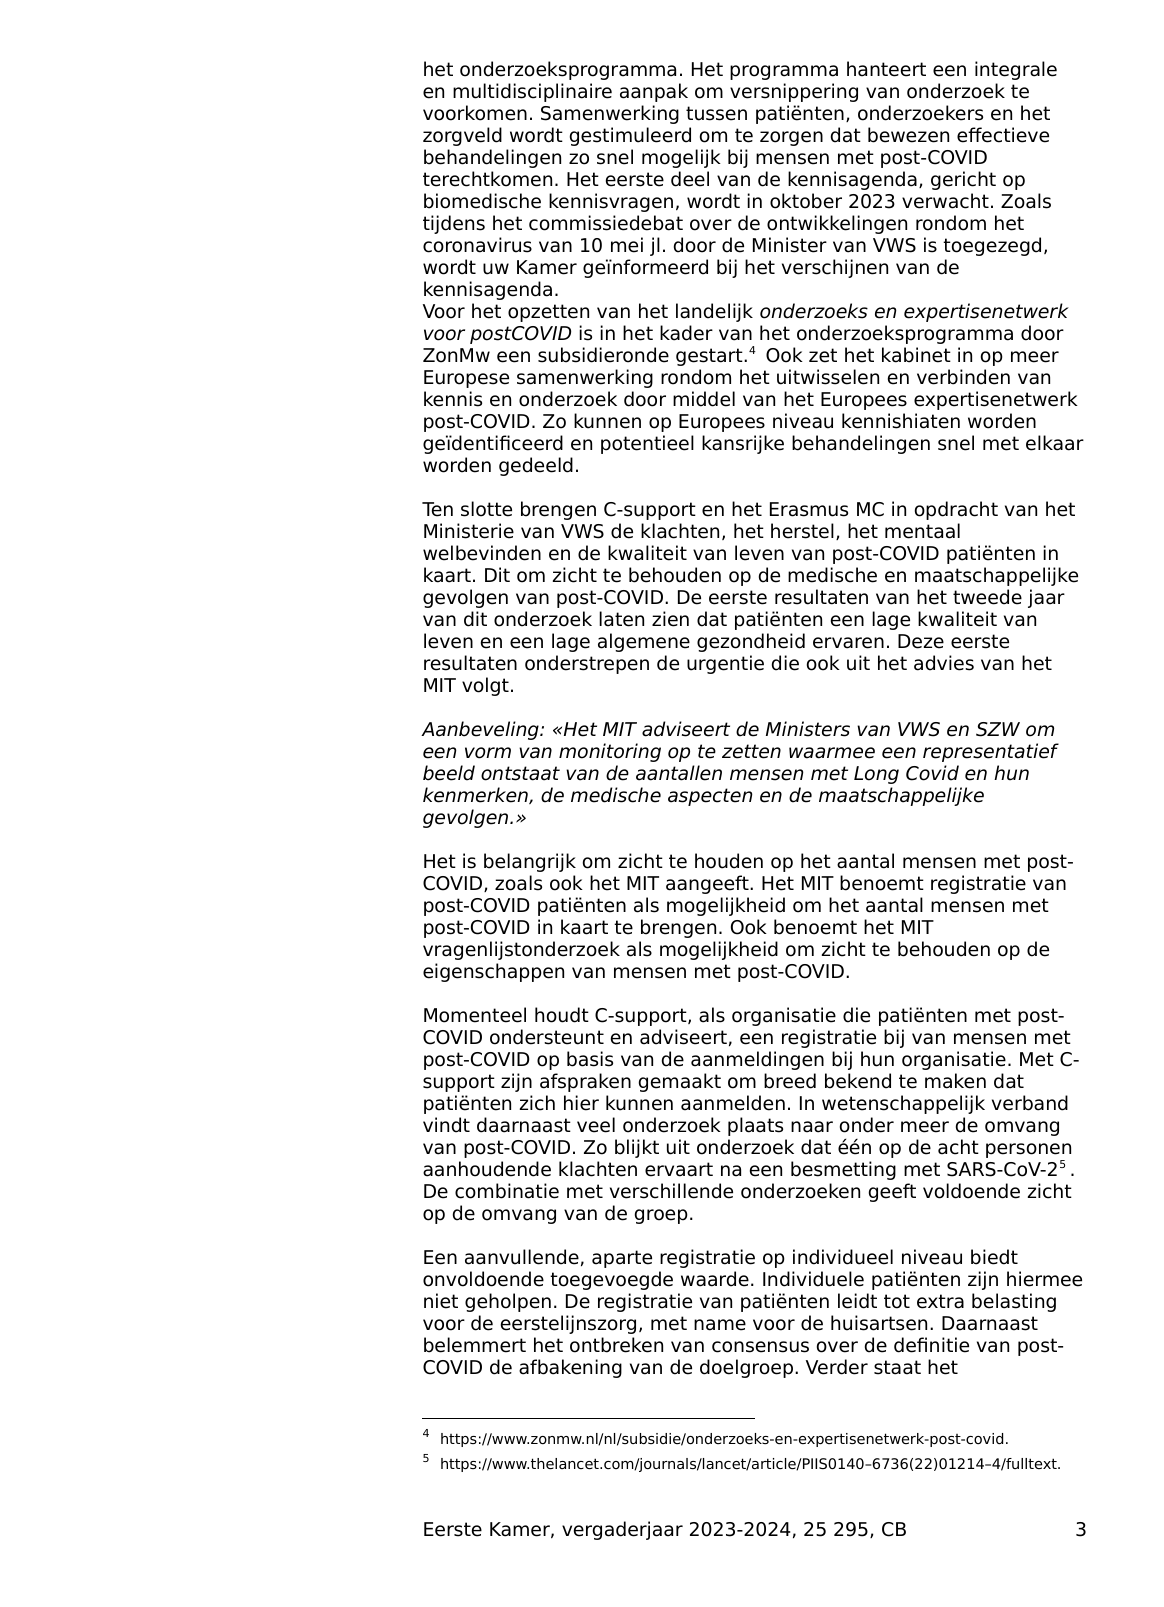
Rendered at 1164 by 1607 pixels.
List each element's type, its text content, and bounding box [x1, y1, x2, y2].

text Aanbeveling: «Het MIT adviseert de Ministers van VWS en SZW om een vorm van monitoring op te zetten waarmee een representatief beeld ontstaat van de aantallen mensen met Long Covid en hun kenmerken, de medische aspecten en de maatschappelijke gevolgen.» [422, 719, 1087, 829]
text https://www.thelancet.com/journals/lancet/article/PIIS0140–6736(22)01214–4/fulltext. [422, 1452, 1087, 1474]
text Ten slotte brengen C-support en het Erasmus MC in opdracht van het Ministerie van VWS de klachten, het herstel, het mentaal welbevinden en de kwaliteit van leven van post-COVID patiënten in kaart. Dit om zicht te behouden op de medische en maatschappelijke gevolgen van post-COVID. De eerste resultaten van het tweede jaar van dit onderzoek laten zien dat patiënten een lage kwaliteit van leven en een lage algemene gezondheid ervaren. Deze eerste resultaten onderstrepen de urgentie die ook uit het advies van het MIT volgt. [422, 499, 1087, 697]
text Voor het opzetten van het landelijk onderzoeks­ en expertisenetwerk voor post­COVID is in het kader van het onderzoeksprogramma door ZonMw een subsidieronde gestart. Ook zet het kabinet in op meer Europese samenwerking rondom het uitwisselen en verbinden van kennis en onderzoek door middel van het Europees expertisenetwerk post-COVID. Zo kunnen op Europees niveau kennishiaten worden geïdentificeerd en potentieel kansrijke behandelingen snel met elkaar worden gedeeld. [422, 301, 1087, 477]
text https://www.zonmw.nl/nl/subsidie/onderzoeks-en-expertisenetwerk-post-covid. [422, 1427, 1087, 1449]
text Het is belangrijk om zicht te houden op het aantal mensen met post-COVID, zoals ook het MIT aangeeft. Het MIT benoemt registratie van post-COVID patiënten als mogelijkheid om het aantal mensen met post-COVID in kaart te brengen. Ook benoemt het MIT vragenlijstonderzoek als mogelijkheid om zicht te behouden op de eigenschappen van mensen met post-COVID. [422, 851, 1087, 983]
text Momenteel houdt C-support, als organisatie die patiënten met post-COVID ondersteunt en adviseert, een registratie bij van mensen met post-COVID op basis van de aanmeldingen bij hun organisatie. Met C-support zijn afspraken gemaakt om breed bekend te maken dat patiënten zich hier kunnen aanmelden. In wetenschappelijk verband vindt daarnaast veel onderzoek plaats naar onder meer de omvang van post-COVID. Zo blijkt uit onderzoek dat één op de acht personen aanhoudende klachten ervaart na een besmetting met SARS-CoV-2. De combinatie met verschillende onderzoeken geeft voldoende zicht op de omvang van de groep. [422, 1005, 1087, 1225]
text Een aanvullende, aparte registratie op individueel niveau biedt onvoldoende toegevoegde waarde. Individuele patiënten zijn hiermee niet geholpen. De registratie van patiënten leidt tot extra belasting voor de eerstelijnszorg, met name voor de huisartsen. Daarnaast belemmert het ontbreken van consensus over de definitie van post-COVID de afbakening van de doelgroep. Verder staat het [422, 1247, 1087, 1379]
text het onderzoeksprogramma. Het programma hanteert een integrale en multidisciplinaire aanpak om versnippering van onderzoek te voorkomen. Samenwerking tussen patiënten, onderzoekers en het zorgveld wordt gestimuleerd om te zorgen dat bewezen effectieve behandelingen zo snel mogelijk bij mensen met post-COVID terechtkomen. Het eerste deel van de kennisagenda, gericht op biomedische kennisvragen, wordt in oktober 2023 verwacht. Zoals tijdens het commissiedebat over de ontwikkelingen rondom het coronavirus van 10 mei jl. door de Minister van VWS is toegezegd, wordt uw Kamer geïnformeerd bij het verschijnen van de kennisagenda. [422, 59, 1087, 301]
